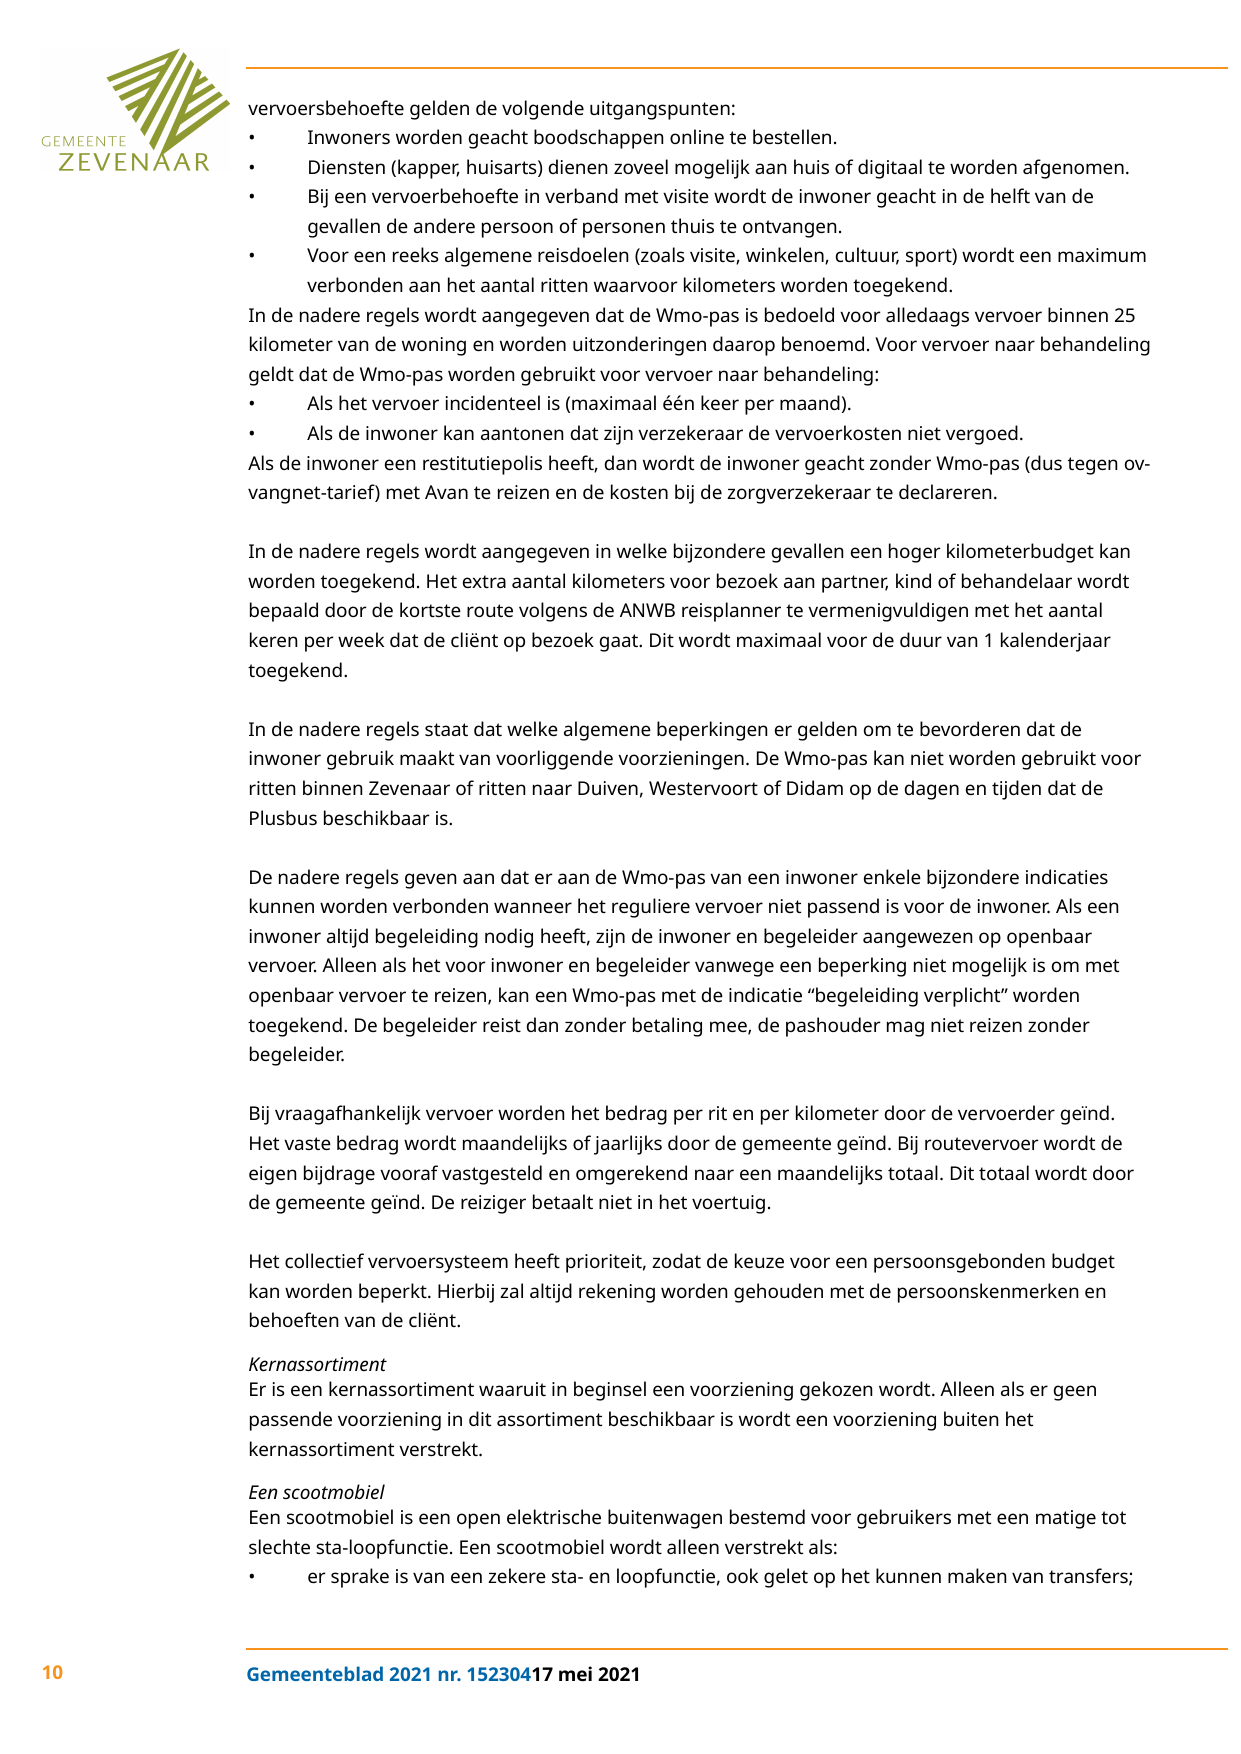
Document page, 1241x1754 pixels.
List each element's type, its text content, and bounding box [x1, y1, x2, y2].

text vervoersbehoefte gelden de volgende uitgangspunten: [248, 95, 1152, 121]
text Kernassortiment [248, 1351, 1152, 1377]
text In de nadere regels wordt aangegeven dat de Wmo-pas is bedoeld voor alledaags vervoer binnen 25 kilometer van de woning en worden uitzonderingen daarop benoemd. Voor vervoer naar behandeling geldt dat de Wmo-pas worden gebruikt voor vervoer naar behandeling: [248, 302, 1152, 387]
text Een scootmobiel [248, 1479, 1152, 1504]
text Bij vraagafhankelijk vervoer worden het bedrag per rit en per kilometer door de vervoerder geïnd. Het vaste bedrag wordt maandelijks of jaarlijks door de gemeente geïnd. Bij routevervoer wordt de eigen bijdrage vooraf vastgesteld en omgerekend naar een maandelijks totaal. Dit totaal wordt door de gemeente geïnd. De reiziger betaalt niet in het voertuig. [248, 1101, 1152, 1215]
picture [41, 47, 231, 172]
list Als de inwoner kan aantonen dat zijn verzekeraar de vervoerkosten niet vergoed. [248, 420, 1152, 446]
list Voor een reeks algemene reisdoelen (zoals visite, winkelen, cultuur, sport) wordt een maximum verbonden aan het aantal ritten waarvoor kilometers worden toegekend. [248, 243, 1152, 298]
text Een scootmobiel is een open elektrische buitenwagen bestemd voor gebruikers met een matige tot slechte sta-loopfunctie. Een scootmobiel wordt alleen verstrekt als: [248, 1504, 1152, 1560]
text In de nadere regels staat dat welke algemene beperkingen er gelden om te bevorderen dat de inwoner gebruik maakt van voorliggende voorzieningen. De Wmo-pas kan niet worden gebruikt voor ritten binnen Zevenaar of ritten naar Duiven, Westervoort of Didam op de dagen en tijden dat de Plusbus beschikbaar is. [248, 716, 1152, 831]
list Diensten (kapper, huisarts) dienen zoveel mogelijk aan huis of digitaal te worden afgenomen. [248, 154, 1152, 180]
text De nadere regels geven aan dat er aan de Wmo-pas van een inwoner enkele bijzondere indicaties kunnen worden verbonden wanneer het reguliere vervoer niet passend is voor de inwoner. Als een inwoner altijd begeleiding nodig heeft, zijn de inwoner en begeleider aangewezen op openbaar vervoer. Alleen als het voor inwoner en begeleider vanwege een beperking niet mogelijk is om met openbaar vervoer te reizen, kan een Wmo-pas met de indicatie “begeleiding verplicht” worden toegekend. De begeleider reist dan zonder betaling mee, de pashouder mag niet reizen zonder begeleider. [248, 864, 1152, 1067]
list Als het vervoer incidenteel is (maximaal één keer per maand). [248, 391, 1152, 416]
text Er is een kernassortiment waaruit in beginsel een voorziening gekozen wordt. Alleen als er geen passende voorziening in dit assortiment beschikbaar is wordt een voorziening buiten het kernassortiment verstrekt. [248, 1377, 1152, 1461]
list Bij een vervoerbehoefte in verband met visite wordt de inwoner geacht in de helft van de gevallen de andere persoon of personen thuis te ontvangen. [248, 183, 1152, 239]
text Het collectief vervoersysteem heeft prioriteit, zodat de keuze voor een persoonsgebonden budget kan worden beperkt. Hierbij zal altijd rekening worden gehouden met de persoonskenmerken en behoeften van de cliënt. [248, 1248, 1152, 1333]
list er sprake is van een zekere sta- en loopfunctie, ook gelet op het kunnen maken van transfers; [248, 1564, 1152, 1589]
text In de nadere regels wordt aangegeven in welke bijzondere gevallen een hoger kilometerbudget kan worden toegekend. Het extra aantal kilometers voor bezoek aan partner, kind of behandelaar wordt bepaald door de kortste route volgens de ANWB reisplanner te vermenigvuldigen met het aantal keren per week dat de cliënt op bezoek gaat. Dit wordt maximaal voor de duur van 1 kalenderjaar toegekend. [248, 538, 1152, 683]
list Inwoners worden geacht boodschappen online te bestellen. [248, 124, 1152, 150]
text Als de inwoner een restitutiepolis heeft, dan wordt de inwoner geacht zonder Wmo-pas (dus tegen ov-vangnet-tarief) met Avan te reizen en de kosten bij de zorgverzekeraar te declareren. [248, 450, 1152, 505]
